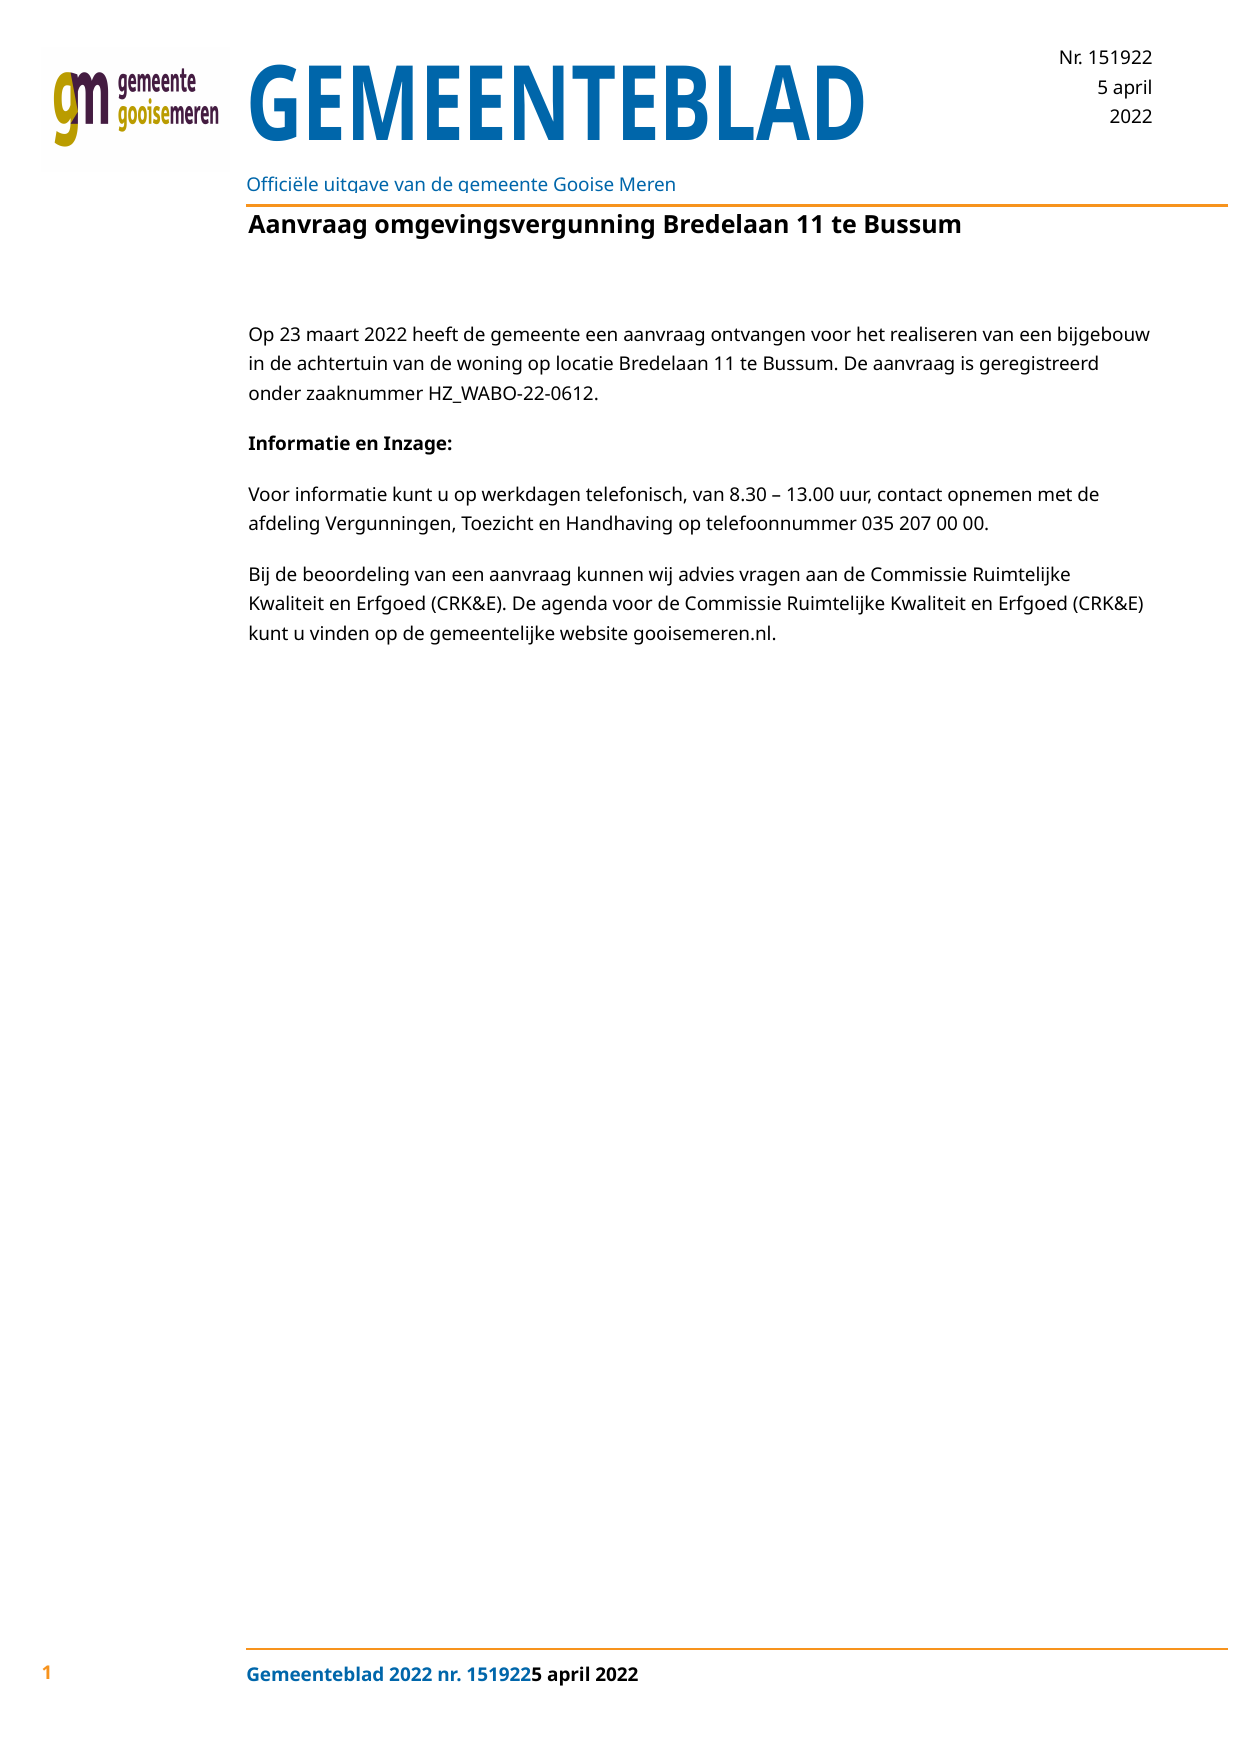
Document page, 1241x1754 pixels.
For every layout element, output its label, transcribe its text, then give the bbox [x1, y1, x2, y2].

text Bij de beoordeling van een aanvraag kunnen wij advies vragen aan de Commissie Ruimtelijke Kwaliteit en Erfgoed (CRK&E). De agenda voor de Commissie Ruimtelijke Kwaliteit en Erfgoed (CRK&E) kunt u vinden op de gemeentelijke website gooisemeren.nl. [248, 561, 1152, 646]
text Aanvraag omgevingsvergunning Bredelaan 11 te Bussum [248, 207, 1152, 241]
text Op 23 maart 2022 heeft de gemeente een aanvraag ontvangen voor het realiseren van een bijgebouw in de achtertuin van de woning op locatie Bredelaan 11 te Bussum. De aanvraag is geregistreerd onder zaaknummer HZ_WABO-22-0612. [248, 321, 1152, 406]
text Informatie en Inzage: [248, 430, 1152, 456]
text Voor informatie kunt u op werkdagen telefonisch, van 8.30 – 13.00 uur, contact opnemen met de afdeling Vergunningen, Toezicht en Handhaving op telefoonnummer 035 207 00 00. [248, 481, 1152, 536]
picture [41, 47, 231, 172]
